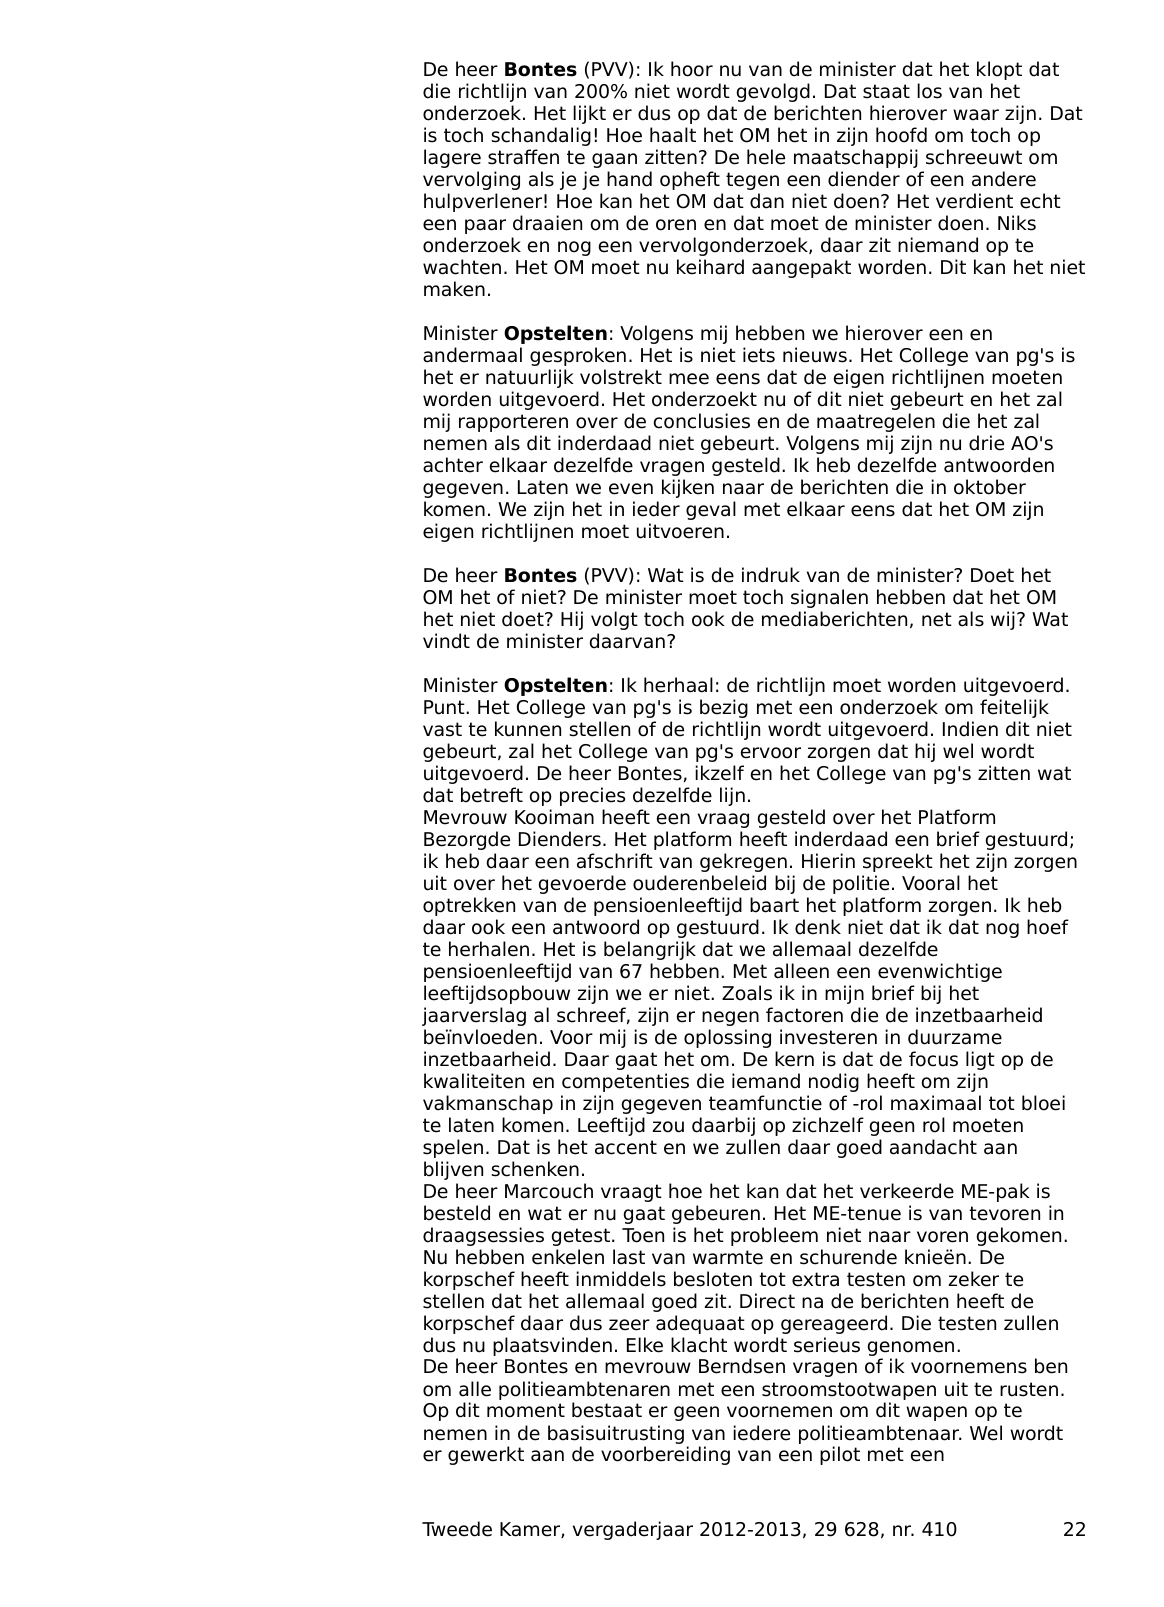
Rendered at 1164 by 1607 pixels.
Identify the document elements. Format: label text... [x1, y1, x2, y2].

text De heer Bontes (PVV): Wat is de indruk van de minister? Doet het OM het of niet? De minister moet toch signalen hebben dat het OM het niet doet? Hij volgt toch ook de mediaberichten, net als wij? Wat vindt de minister daarvan? [422, 565, 1087, 653]
text Mevrouw Kooiman heeft een vraag gesteld over het Platform Bezorgde Dienders. Het platform heeft inderdaad een brief gestuurd; ik heb daar een afschrift van gekregen. Hierin spreekt het zijn zorgen uit over het gevoerde ouderenbeleid bij de politie. Vooral het optrekken van de pensioenleeftijd baart het platform zorgen. Ik heb daar ook een antwoord op gestuurd. Ik denk niet dat ik dat nog hoef te herhalen. Het is belangrijk dat we allemaal dezelfde pensioenleeftijd van 67 hebben. Met alleen een evenwichtige leeftijdsopbouw zijn we er niet. Zoals ik in mijn brief bij het jaarverslag al schreef, zijn er negen factoren die de inzetbaarheid beïnvloeden. Voor mij is de oplossing investeren in duurzame inzetbaarheid. Daar gaat het om. De kern is dat de focus ligt op de kwaliteiten en competenties die iemand nodig heeft om zijn vakmanschap in zijn gegeven teamfunctie of -rol maximaal tot bloei te laten komen. Leeftijd zou daarbij op zichzelf geen rol moeten spelen. Dat is het accent en we zullen daar goed aandacht aan blijven schenken. [422, 807, 1087, 1181]
text Minister Opstelten: Ik herhaal: de richtlijn moet worden uitgevoerd. Punt. Het College van pg's is bezig met een onderzoek om feitelijk vast te kunnen stellen of de richtlijn wordt uitgevoerd. Indien dit niet gebeurt, zal het College van pg's ervoor zorgen dat hij wel wordt uitgevoerd. De heer Bontes, ikzelf en het College van pg's zitten wat dat betreft op precies dezelfde lijn. [422, 675, 1087, 807]
text Minister Opstelten: Volgens mij hebben we hierover een en andermaal gesproken. Het is niet iets nieuws. Het College van pg's is het er natuurlijk volstrekt mee eens dat de eigen richtlijnen moeten worden uitgevoerd. Het onderzoekt nu of dit niet gebeurt en het zal mij rapporteren over de conclusies en de maatregelen die het zal nemen als dit inderdaad niet gebeurt. Volgens mij zijn nu drie AO's achter elkaar dezelfde vragen gesteld. Ik heb dezelfde antwoorden gegeven. Laten we even kijken naar de berichten die in oktober komen. We zijn het in ieder geval met elkaar eens dat het OM zijn eigen richtlijnen moet uitvoeren. [422, 323, 1087, 543]
text De heer Marcouch vraagt hoe het kan dat het verkeerde ME-pak is besteld en wat er nu gaat gebeuren. Het ME-tenue is van tevoren in draagsessies getest. Toen is het probleem niet naar voren gekomen. Nu hebben enkelen last van warmte en schurende knieën. De korpschef heeft inmiddels besloten tot extra testen om zeker te stellen dat het allemaal goed zit. Direct na de berichten heeft de korpschef daar dus zeer adequaat op gereageerd. Die testen zullen dus nu plaatsvinden. Elke klacht wordt serieus genomen. [422, 1181, 1087, 1356]
text De heer Bontes en mevrouw Berndsen vragen of ik voornemens ben om alle politieambtenaren met een stroomstootwapen uit te rusten. Op dit moment bestaat er geen voornemen om dit wapen op te nemen in de basisuitrusting van iedere politieambtenaar. Wel wordt er gewerkt aan de voorbereiding van een pilot met een [422, 1356, 1087, 1466]
text De heer Bontes (PVV): Ik hoor nu van de minister dat het klopt dat die richtlijn van 200% niet wordt gevolgd. Dat staat los van het onderzoek. Het lijkt er dus op dat de berichten hierover waar zijn. Dat is toch schandalig! Hoe haalt het OM het in zijn hoofd om toch op lagere straffen te gaan zitten? De hele maatschappij schreeuwt om vervolging als je je hand opheft tegen een diender of een andere hulpverlener! Hoe kan het OM dat dan niet doen? Het verdient echt een paar draaien om de oren en dat moet de minister doen. Niks onderzoek en nog een vervolgonderzoek, daar zit niemand op te wachten. Het OM moet nu keihard aangepakt worden. Dit kan het niet maken. [422, 59, 1087, 301]
